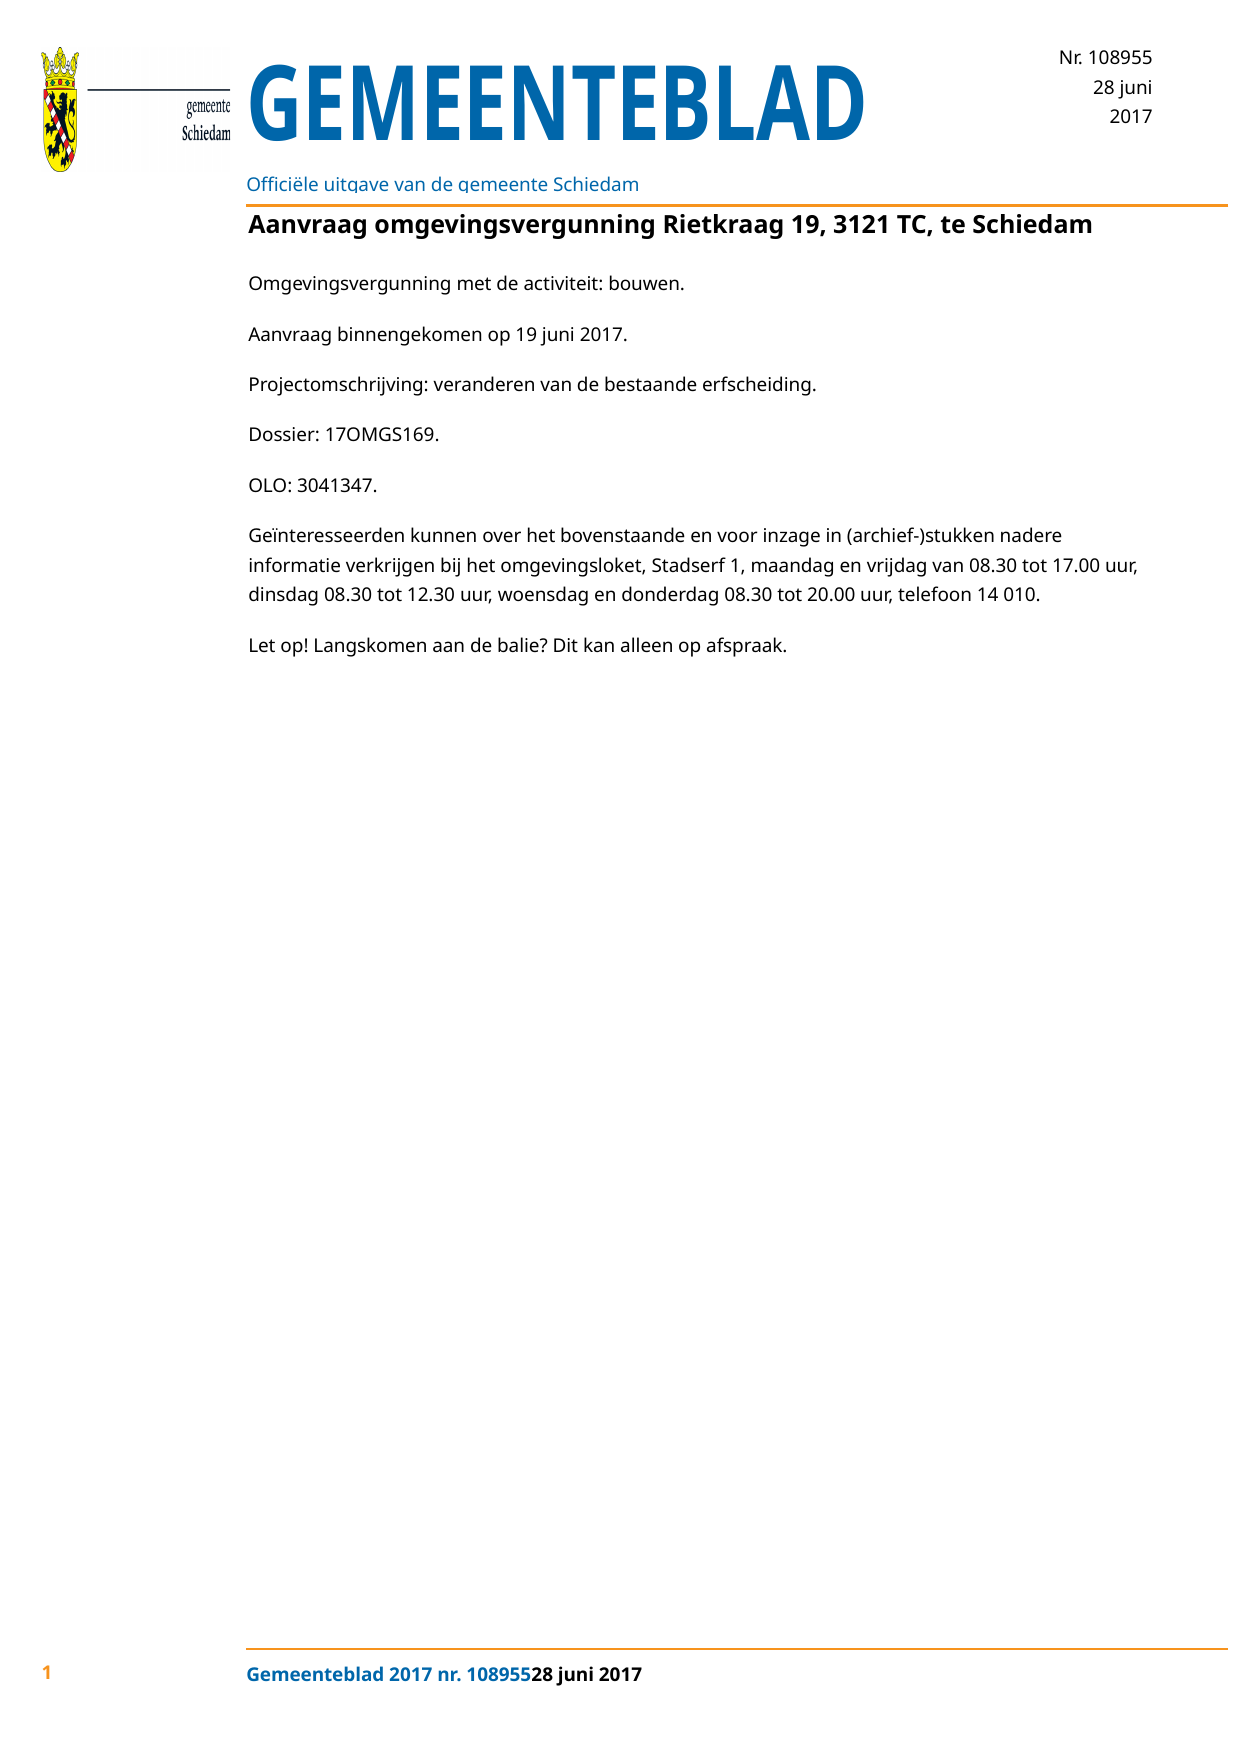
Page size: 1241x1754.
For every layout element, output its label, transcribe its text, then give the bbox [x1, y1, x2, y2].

text Projectomschrijving: veranderen van de bestaande erfscheiding. [248, 371, 1152, 397]
picture [41, 47, 231, 172]
text Geïnteresseerden kunnen over het bovenstaande en voor inzage in (archief-)stukken nadere informatie verkrijgen bij het omgevingsloket, Stadserf 1, maandag en vrijdag van 08.30 tot 17.00 uur, dinsdag 08.30 tot 12.30 uur, woensdag en donderdag 08.30 tot 20.00 uur, telefoon 14 010. [248, 522, 1152, 607]
text OLO: 3041347. [248, 472, 1152, 498]
text Dossier: 17OMGS169. [248, 422, 1152, 447]
text Aanvraag binnengekomen op 19 juni 2017. [248, 321, 1152, 346]
text Aanvraag omgevingsvergunning Rietkraag 19, 3121 TC, te Schiedam [248, 207, 1152, 241]
text Let op! Langskomen aan de balie? Dit kan alleen op afspraak. [248, 632, 1152, 658]
text Omgevingsvergunning met de activiteit: bouwen. [248, 270, 1152, 296]
